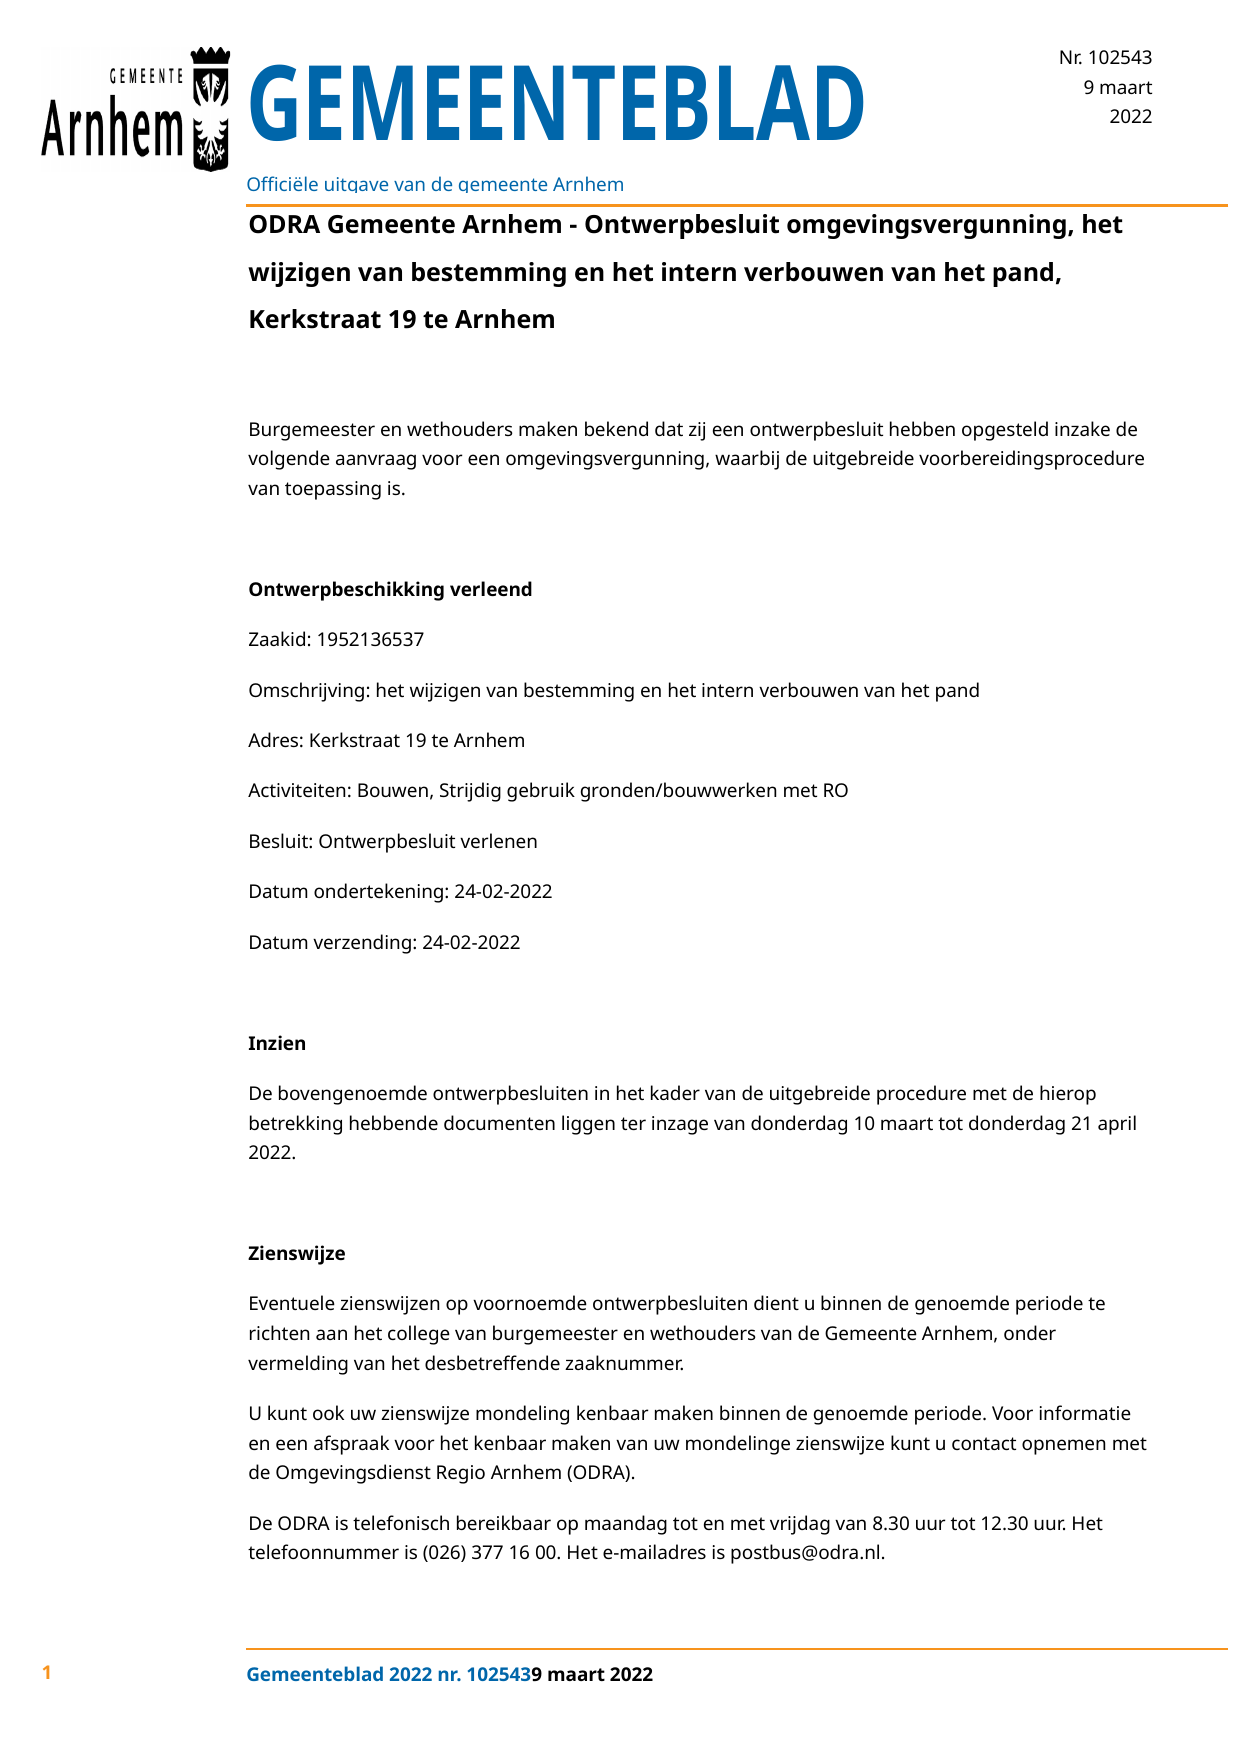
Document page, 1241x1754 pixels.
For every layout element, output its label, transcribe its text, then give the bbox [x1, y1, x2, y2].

text Zaakid: 1952136537 [248, 626, 1152, 652]
text Datum verzending: 24-02-2022 [248, 929, 1152, 954]
text De ODRA is telefonisch bereikbaar op maandag tot en met vrijdag van 8.30 uur tot 12.30 uur. Het telefoonnummer is (026) 377 16 00. Het e-mailadres is postbus@odra.nl. [248, 1510, 1152, 1565]
text Adres: Kerkstraat 19 te Arnhem [248, 727, 1152, 753]
text Zienswijze [248, 1240, 1152, 1266]
picture [41, 47, 231, 172]
text Activiteiten: Bouwen, Strijdig gebruik gronden/bouwwerken met RO [248, 778, 1152, 803]
text U kunt ook uw zienswijze mondeling kenbaar maken binnen de genoemde periode. Voor informatie en een afspraak voor het kenbaar maken van uw mondelinge zienswijze kunt u contact opnemen met de Omgevingsdienst Regio Arnhem (ODRA). [248, 1400, 1152, 1485]
text Eventuele zienswijzen op voornoemde ontwerpbesluiten dient u binnen de genoemde periode te richten aan het college van burgemeester en wethouders van de Gemeente Arnhem, onder vermelding van het desbetreffende zaaknummer. [248, 1291, 1152, 1375]
text Datum ondertekening: 24-02-2022 [248, 878, 1152, 904]
text Omschrijving: het wijzigen van bestemming en het intern verbouwen van het pand [248, 677, 1152, 702]
text Ontwerpbeschikking verleend [248, 576, 1152, 602]
text ODRA Gemeente Arnhem - Ontwerpbesluit omgevingsvergunning, het wijzigen van bestemming en het intern verbouwen van het pand, Kerkstraat 19 te Arnhem [248, 207, 1152, 336]
text De bovengenoemde ontwerpbesluiten in het kader van de uitgebreide procedure met de hierop betrekking hebbende documenten liggen ter inzage van donderdag 10 maart tot donderdag 21 april 2022. [248, 1080, 1152, 1165]
text Inzien [248, 1030, 1152, 1055]
text Burgemeester en wethouders maken bekend dat zij een ontwerpbesluit hebben opgesteld inzake de volgende aanvraag voor een omgevingsvergunning, waarbij de uitgebreide voorbereidingsprocedure van toepassing is. [248, 416, 1152, 501]
text Besluit: Ontwerpbesluit verlenen [248, 828, 1152, 854]
